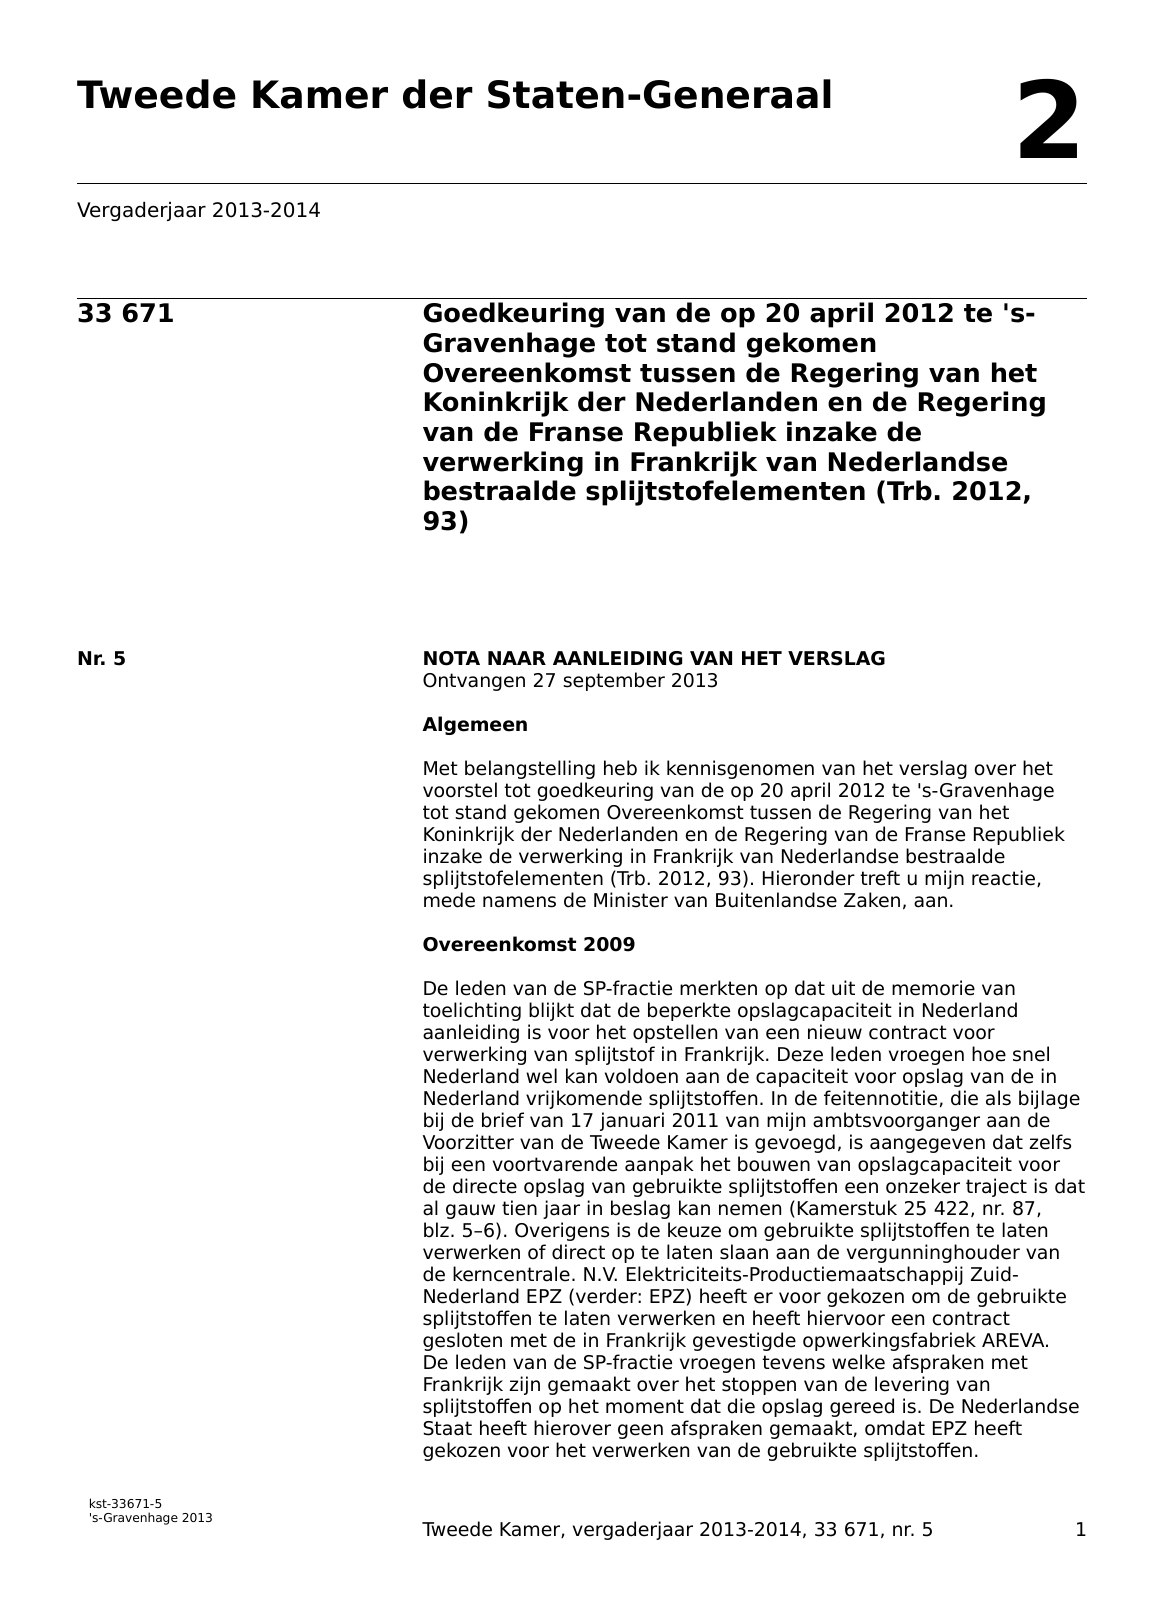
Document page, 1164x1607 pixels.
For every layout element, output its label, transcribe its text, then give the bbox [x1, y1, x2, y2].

subtitle 33 671 Goedkeuring van de op 20 april 2012 te 's-Gravenhage tot stand gekomen Overeenkomst tussen de Regering van het Koninkrijk der Nederlanden en de Regering van de Franse Republiek inzake de verwerking in Frankrijk van Nederlandse bestraalde splijtstofelementen (Trb. 2012, 93) [77, 299, 1087, 536]
text 's-Gravenhage 2013 [88, 1511, 323, 1525]
subtitle Algemeen [422, 714, 1087, 736]
table_header Tweede Kamer der Staten-Generaal [77, 59, 886, 183]
text Met belangstelling heb ik kennisgenomen van het verslag over het voorstel tot goedkeuring van de op 20 april 2012 te 's-Gravenhage tot stand gekomen Overeenkomst tussen de Regering van het Koninkrijk der Nederlanden en de Regering van de Franse Republiek inzake de verwerking in Frankrijk van Nederlandse bestraalde splijtstofelementen (Trb. 2012, 93). Hieronder treft u mijn reactie, mede namens de Minister van Buitenlandse Zaken, aan. [422, 758, 1087, 912]
text De leden van de SP-fractie vroegen tevens welke afspraken met Frankrijk zijn gemaakt over het stoppen van de levering van splijtstoffen op het moment dat die opslag gereed is. De Nederlandse Staat heeft hierover geen afspraken gemaakt, omdat EPZ heeft gekozen voor het verwerken van de gebruikte splijtstoffen. [422, 1352, 1087, 1462]
text kst-33671-5 [88, 1497, 323, 1511]
text De leden van de SP-fractie merkten op dat uit de memorie van toelichting blijkt dat de beperkte opslagcapaciteit in Nederland aanleiding is voor het opstellen van een nieuw contract voor verwerking van splijtstof in Frankrijk. Deze leden vroegen hoe snel Nederland wel kan voldoen aan de capaciteit voor opslag van de in Nederland vrijkomende splijtstoffen. In de feitennotitie, die als bijlage bij de brief van 17 januari 2011 van mijn ambtsvoorganger aan de Voorzitter van de Tweede Kamer is gevoegd, is aangegeven dat zelfs bij een voortvarende aanpak het bouwen van opslagcapaciteit voor de directe opslag van gebruikte splijtstoffen een onzeker traject is dat al gauw tien jaar in beslag kan nemen (Kamerstuk 25 422, nr. 87, blz. 5–6). Overigens is de keuze om gebruikte splijtstoffen te laten verwerken of direct op te laten slaan aan de vergunninghouder van de kerncentrale. N.V. Elektriciteits-Productiemaatschappij Zuid-Nederland EPZ (verder: EPZ) heeft er voor gekozen om de gebruikte splijtstoffen te laten verwerken en heeft hiervoor een contract gesloten met de in Frankrijk gevestigde opwerkingsfabriek AREVA. [422, 978, 1087, 1352]
text Ontvangen 27 september 2013 [422, 669, 1087, 691]
table_cell Vergaderjaar 2013-2014 [77, 184, 1087, 298]
subtitle Overeenkomst 2009 [422, 934, 1087, 956]
subtitle Nr. 5 NOTA NAAR AANLEIDING VAN HET VERSLAG [77, 647, 1087, 669]
table_header 2 [886, 59, 1087, 183]
